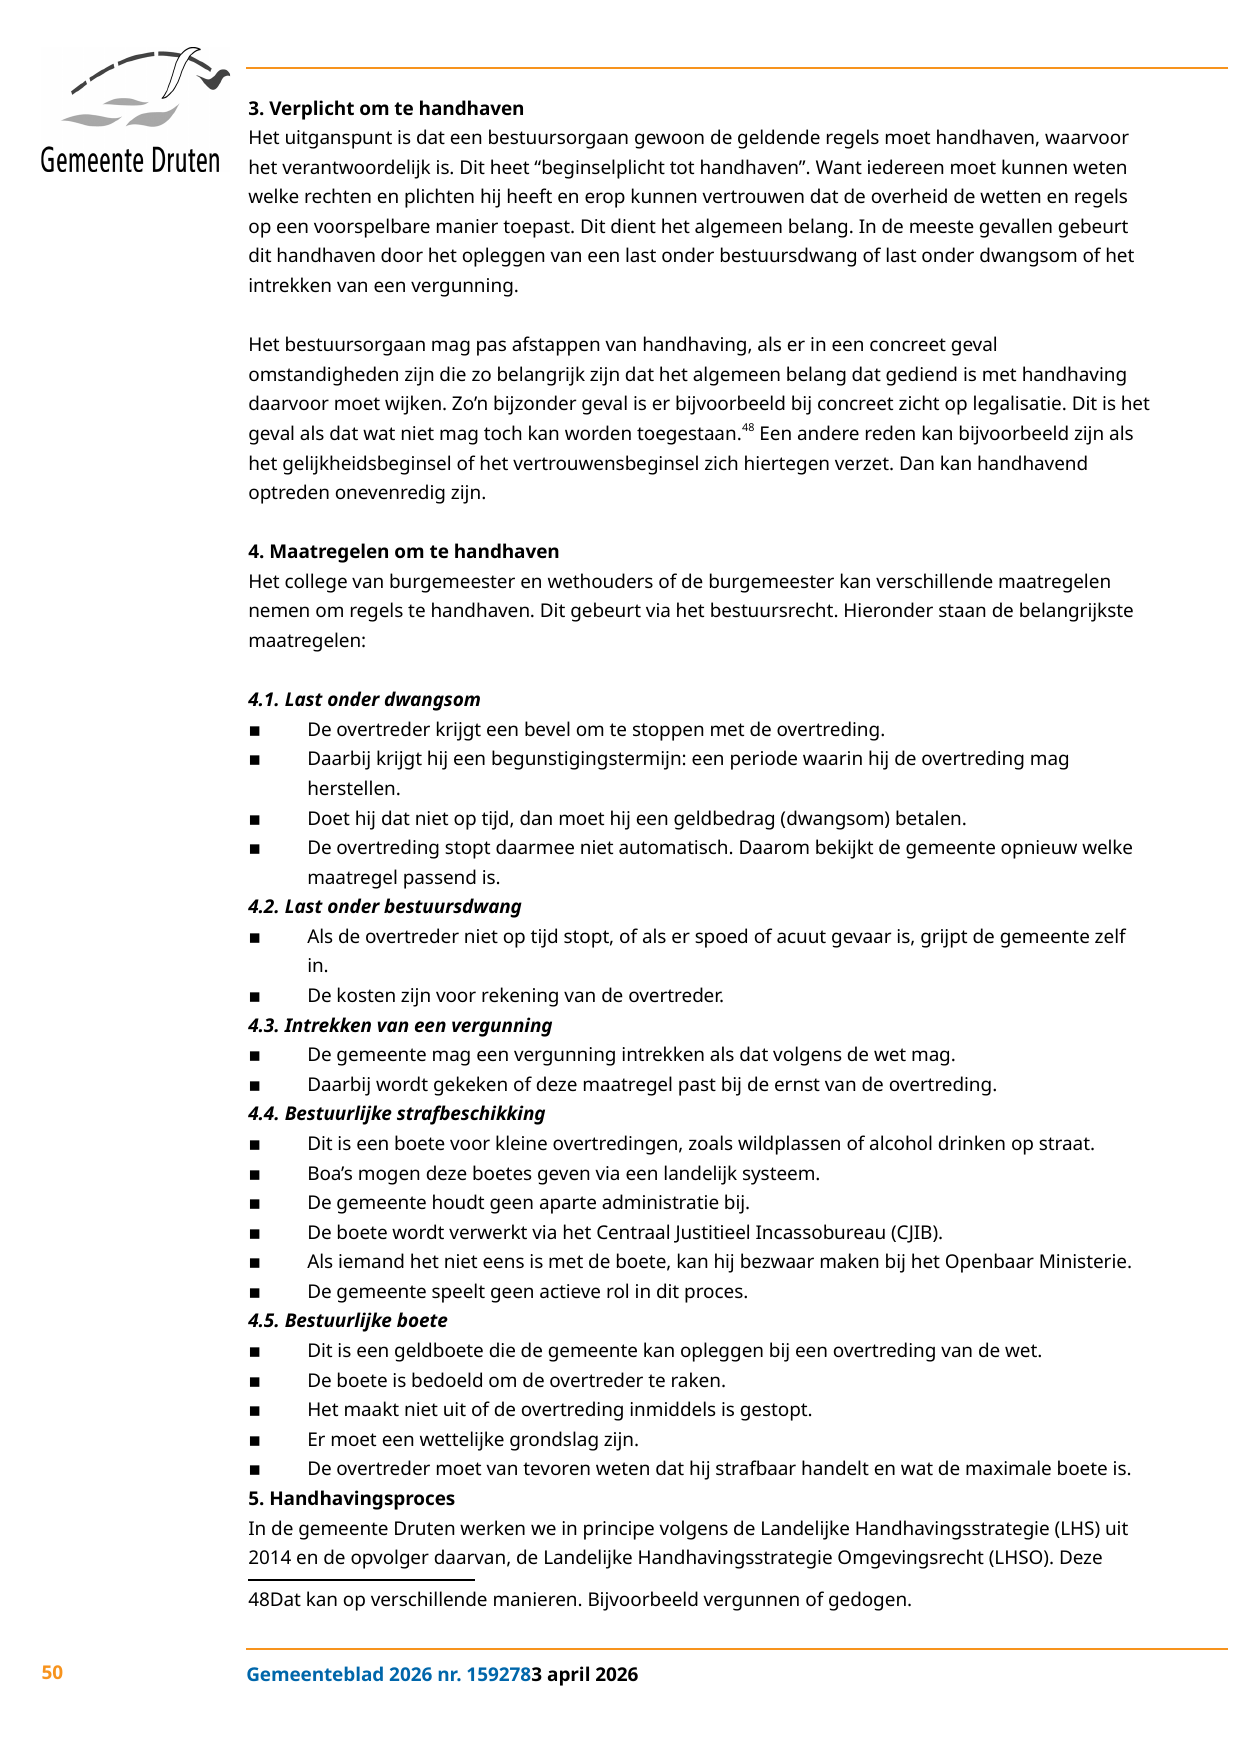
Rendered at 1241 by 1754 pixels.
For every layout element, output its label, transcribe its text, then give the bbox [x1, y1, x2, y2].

list De gemeente speelt geen actieve rol in dit proces. [248, 1278, 1152, 1304]
list Daarbij krijgt hij een begunstigingstermijn: een periode waarin hij de overtreding mag herstellen. [248, 746, 1152, 801]
list Dit is een boete voor kleine overtredingen, zoals wildplassen of alcohol drinken op straat. [248, 1130, 1152, 1156]
text 4.3. Intrekken van een vergunning [248, 1012, 1152, 1038]
text 4.4. Bestuurlijke strafbeschikking [248, 1101, 1152, 1126]
list Boa’s mogen deze boetes geven via een landelijk systeem. [248, 1160, 1152, 1186]
text Het college van burgemeester en wethouders of de burgemeester kan verschillende maatregelen nemen om regels te handhaven. Dit gebeurt via het bestuursrecht. Hieronder staan de belangrijkste maatregelen: [248, 568, 1152, 653]
list De boete wordt verwerkt via het Centraal Justitieel Incassobureau (CJIB). [248, 1219, 1152, 1245]
list De overtreding stopt daarmee niet automatisch. Daarom bekijkt de gemeente opnieuw welke maatregel passend is. [248, 834, 1152, 890]
list De boete is bedoeld om de overtreder te raken. [248, 1367, 1152, 1393]
text 4. Maatregelen om te handhaven [248, 538, 1152, 564]
list De gemeente mag een vergunning intrekken als dat volgens de wet mag. [248, 1041, 1152, 1067]
list De gemeente houdt geen aparte administratie bij. [248, 1189, 1152, 1215]
text 5. Handhavingsproces [248, 1485, 1152, 1511]
text Het bestuursorgaan mag pas afstappen van handhaving, als er in een concreet geval omstandigheden zijn die zo belangrijk zijn dat het algemeen belang dat gediend is met handhaving daarvoor moet wijken. Zo’n bijzonder geval is er bijvoorbeeld bij concreet zicht op legalisatie. Dit is het geval als dat wat niet mag toch kan worden toegestaan. Een andere reden kan bijvoorbeeld zijn als het gelijkheidsbeginsel of het vertrouwensbeginsel zich hiertegen verzet. Dan kan handhavend optreden onevenredig zijn. [248, 331, 1152, 505]
list Er moet een wettelijke grondslag zijn. [248, 1426, 1152, 1452]
list Het maakt niet uit of de overtreding inmiddels is gestopt. [248, 1396, 1152, 1422]
list Dit is een geldboete die de gemeente kan opleggen bij een overtreding van de wet. [248, 1337, 1152, 1363]
text Dat kan op verschillende manieren. Bijvoorbeeld vergunnen of gedogen. [248, 1586, 1152, 1612]
list De kosten zijn voor rekening van de overtreder. [248, 982, 1152, 1008]
list Doet hij dat niet op tijd, dan moet hij een geldbedrag (dwangsom) betalen. [248, 805, 1152, 831]
list De overtreder moet van tevoren weten dat hij strafbaar handelt en wat de maximale boete is. [248, 1456, 1152, 1481]
text 4.2. Last onder bestuursdwang [248, 893, 1152, 919]
picture [41, 47, 231, 172]
list Als de overtreder niet op tijd stopt, of als er spoed of acuut gevaar is, grijpt de gemeente zelf in. [248, 923, 1152, 978]
text In de gemeente Druten werken we in principe volgens de Landelijke Handhavingsstrategie (LHS) uit 2014 en de opvolger daarvan, de Landelijke Handhavingsstrategie Omgevingsrecht (LHSO). Deze [248, 1515, 1152, 1570]
text Het uitganspunt is dat een bestuursorgaan gewoon de geldende regels moet handhaven, waarvoor het verantwoordelijk is. Dit heet “beginselplicht tot handhaven”. Want iedereen moet kunnen weten welke rechten en plichten hij heeft en erop kunnen vertrouwen dat de overheid de wetten en regels op een voorspelbare manier toepast. Dit dient het algemeen belang. In de meeste gevallen gebeurt dit handhaven door het opleggen van een last onder bestuursdwang of last onder dwangsom of het intrekken van een vergunning. [248, 124, 1152, 298]
list Daarbij wordt gekeken of deze maatregel past bij de ernst van de overtreding. [248, 1071, 1152, 1097]
text 4.1. Last onder dwangsom [248, 686, 1152, 712]
text 3. Verplicht om te handhaven [248, 95, 1152, 121]
list Als iemand het niet eens is met de boete, kan hij bezwaar maken bij het Openbaar Ministerie. [248, 1248, 1152, 1274]
text 4.5. Bestuurlijke boete [248, 1308, 1152, 1333]
list De overtreder krijgt een bevel om te stoppen met de overtreding. [248, 716, 1152, 742]
